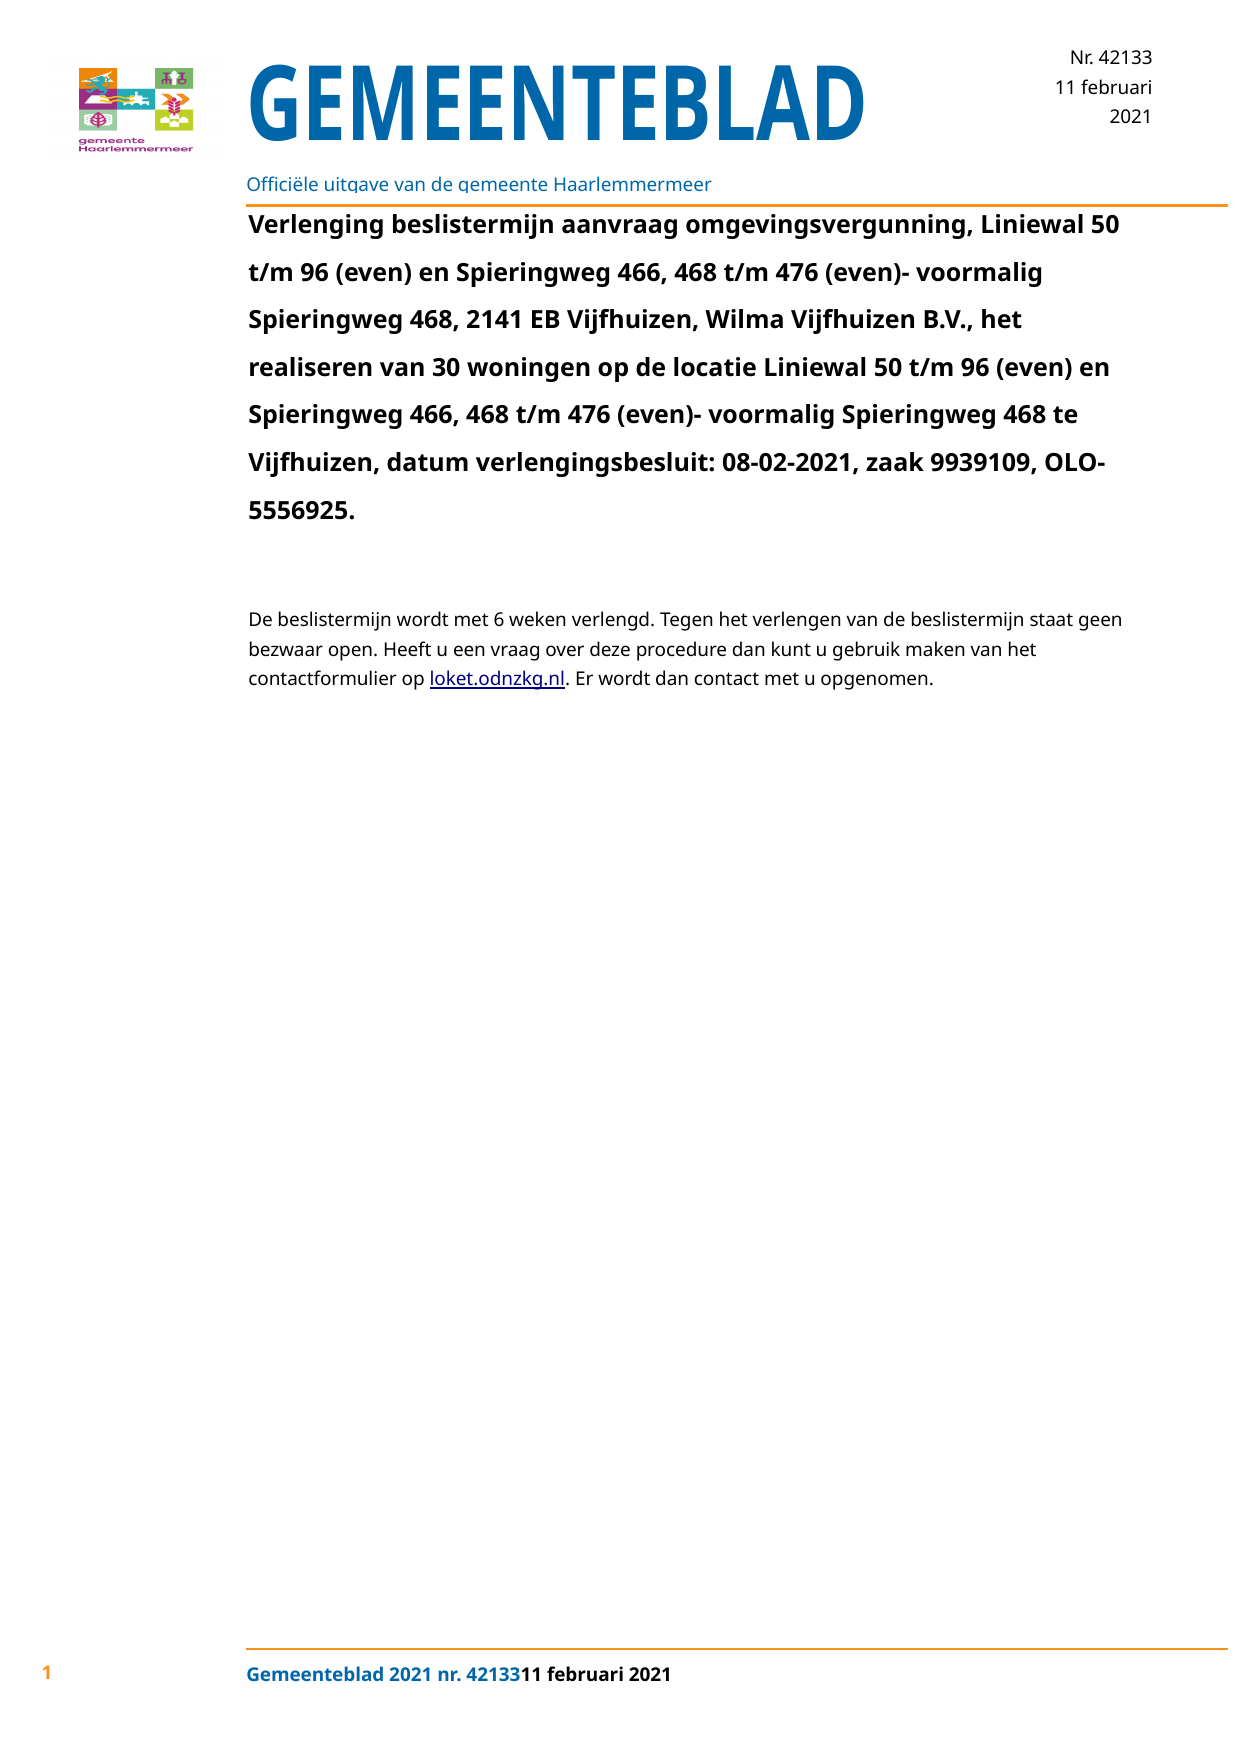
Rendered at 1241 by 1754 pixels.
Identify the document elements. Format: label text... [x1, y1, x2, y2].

picture [41, 47, 231, 172]
text De beslistermijn wordt met 6 weken verlengd. Tegen het verlengen van de beslistermijn staat geen bezwaar open. Heeft u een vraag over deze procedure dan kunt u gebruik maken van het contactformulier op loket.odnzkg.nl. Er wordt dan contact met u opgenomen. [248, 606, 1152, 691]
text Verlenging beslistermijn aanvraag omgevingsvergunning, Liniewal 50 t/m 96 (even) en Spieringweg 466, 468 t/m 476 (even)- voormalig Spieringweg 468, 2141 EB Vijfhuizen, Wilma Vijfhuizen B.V., het realiseren van 30 woningen op de locatie Liniewal 50 t/m 96 (even) en Spieringweg 466, 468 t/m 476 (even)- voormalig Spieringweg 468 te Vijfhuizen, datum verlengingsbesluit: 08-02-2021, zaak 9939109, OLO-5556925. [248, 207, 1152, 526]
